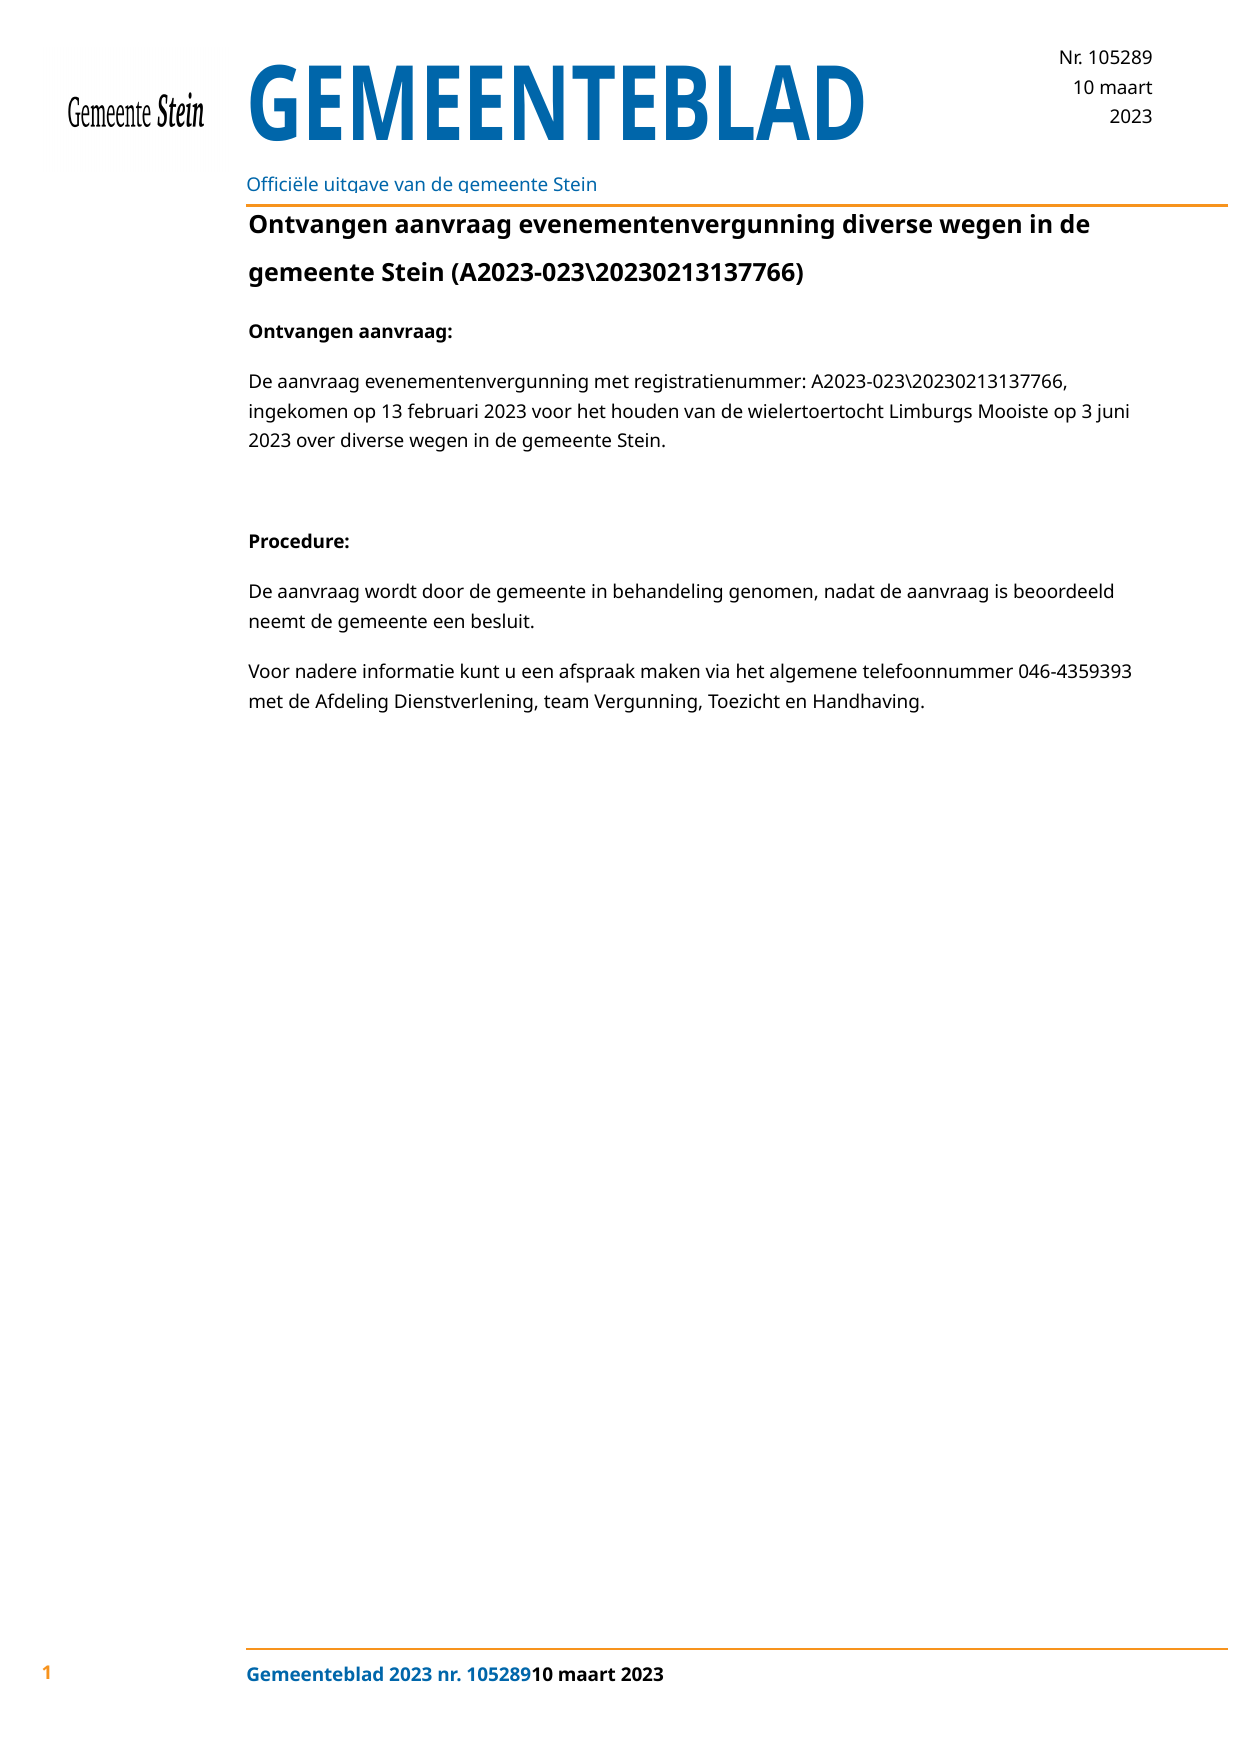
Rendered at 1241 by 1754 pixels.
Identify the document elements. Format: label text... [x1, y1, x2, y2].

text Ontvangen aanvraag evenementenvergunning diverse wegen in de gemeente Stein (A2023-023\20230213137766) [248, 207, 1152, 288]
text Ontvangen aanvraag: [248, 318, 1152, 344]
text De aanvraag wordt door de gemeente in behandeling genomen, nadat de aanvraag is beoordeeld neemt de gemeente een besluit. [248, 579, 1152, 634]
picture [41, 47, 231, 172]
text Procedure: [248, 528, 1152, 554]
text Voor nadere informatie kunt u een afspraak maken via het algemene telefoonnummer 046-4359393 met de Afdeling Dienstverlening, team Vergunning, Toezicht en Handhaving. [248, 659, 1152, 714]
text De aanvraag evenementenvergunning met registratienummer: A2023-023\20230213137766, ingekomen op 13 februari 2023 voor het houden van de wielertoertocht Limburgs Mooiste op 3 juni 2023 over diverse wegen in de gemeente Stein. [248, 368, 1152, 453]
